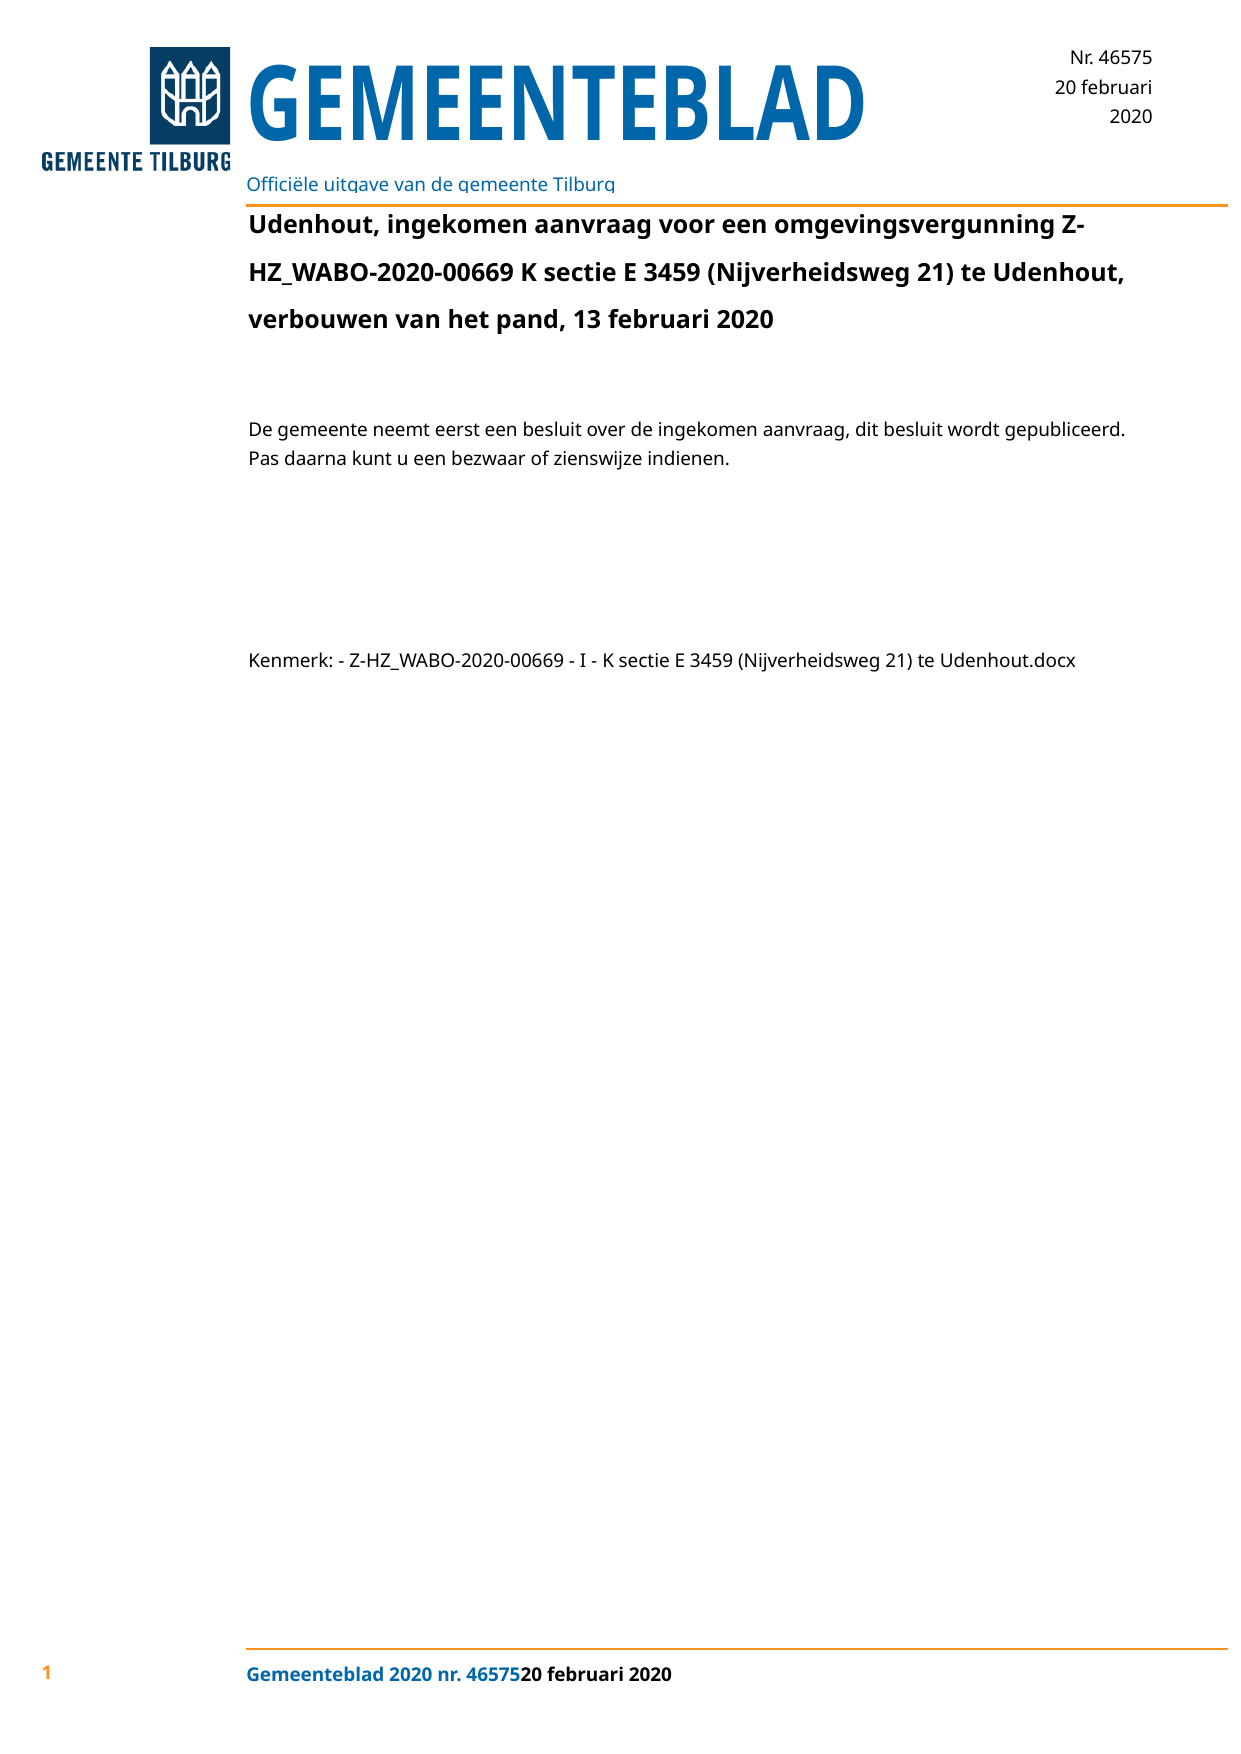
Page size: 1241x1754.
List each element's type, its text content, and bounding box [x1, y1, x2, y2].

text De gemeente neemt eerst een besluit over de ingekomen aanvraag, dit besluit wordt gepubliceerd. Pas daarna kunt u een bezwaar of zienswijze indienen. [248, 416, 1152, 471]
text Kenmerk: - Z-HZ_WABO-2020-00669 - I - K sectie E 3459 (Nijverheidsweg 21) te Udenhout.docx [248, 647, 1152, 673]
picture [41, 47, 231, 172]
text Udenhout, ingekomen aanvraag voor een omgevingsvergunning Z-HZ_WABO-2020-00669 K sectie E 3459 (Nijverheidsweg 21) te Udenhout, verbouwen van het pand, 13 februari 2020 [248, 207, 1152, 336]
